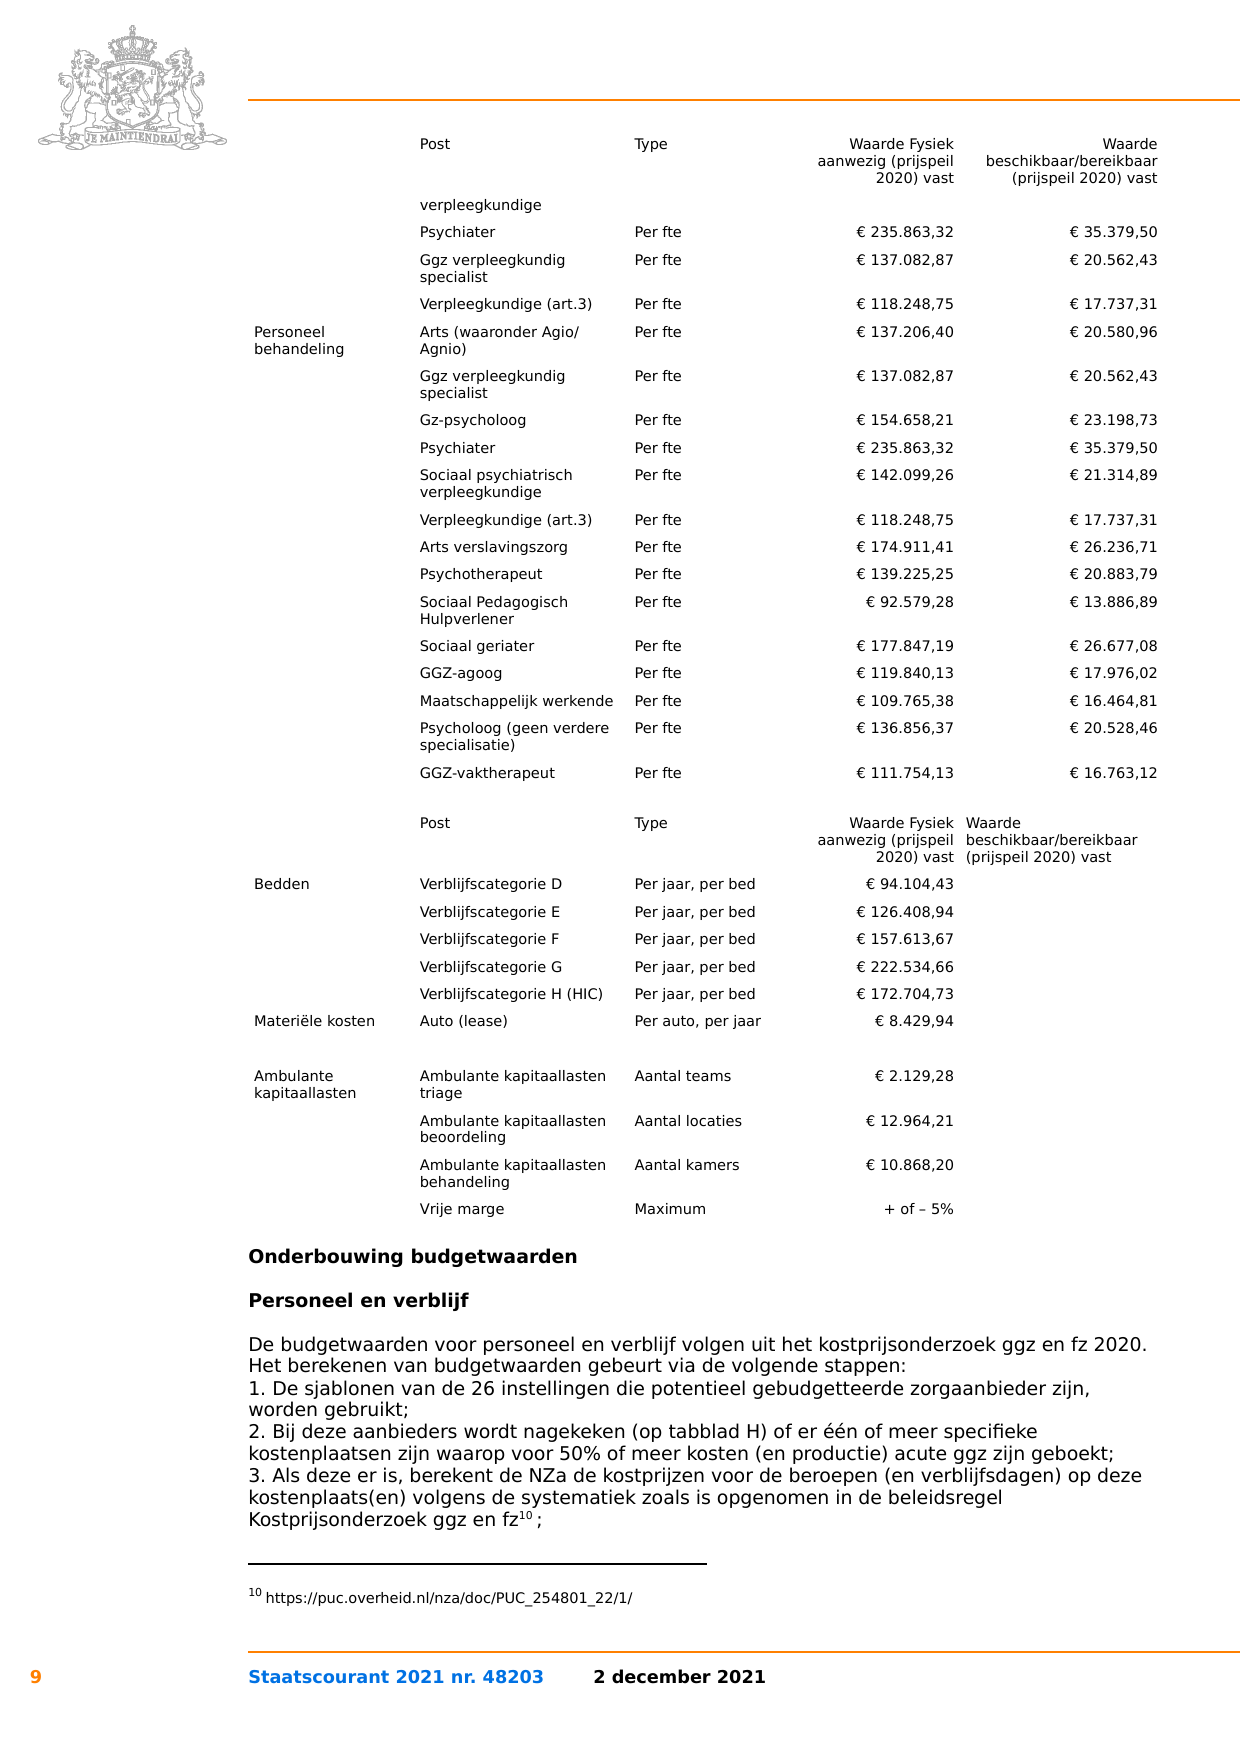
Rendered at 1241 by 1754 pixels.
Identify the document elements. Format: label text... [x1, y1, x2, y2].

table_cell Per jaar, per bed [629, 954, 787, 980]
table_cell Per jaar, per bed [629, 926, 787, 953]
text De budgetwaarden voor personeel en verblijf volgen uit het kostprijsonderzoek ggz en fz 2020. Het berekenen van budgetwaarden gebeurt via de volgende stappen: [248, 1333, 1163, 1377]
table_cell Ambulante kapitaallasten behandeling [414, 1152, 628, 1195]
table_cell [960, 899, 1163, 925]
table_cell Aantal kamers [629, 1152, 787, 1195]
table_cell Ambulante kapitaallasten beoordeling [414, 1108, 628, 1151]
table_cell Psychiater [414, 435, 628, 461]
table_cell € 16.763,12 [960, 760, 1163, 786]
table_cell € 177.847,19 [788, 633, 959, 660]
table_cell € 20.580,96 [960, 319, 1163, 362]
table_header [249, 131, 413, 191]
table_cell € 92.579,28 [788, 589, 959, 632]
table_cell Ambulante kapitaallasten [249, 1063, 413, 1195]
table_cell € 16.464,81 [960, 688, 1163, 714]
table_cell € 23.198,73 [960, 408, 1163, 434]
table_cell Materiële kosten [249, 1009, 413, 1062]
table_cell € 2.129,28 [788, 1063, 959, 1107]
table_cell € 126.408,94 [788, 899, 959, 925]
text 2. Bij deze aanbieders wordt nagekeken (op tabblad H) of er één of meer specifieke kostenplaatsen zijn waarop voor 50% of meer kosten (en productie) acute ggz zijn geboekt; [248, 1421, 1163, 1465]
table_cell € 172.704,73 [788, 981, 959, 1007]
table_cell Per fte [629, 220, 787, 246]
table_cell [960, 1152, 1163, 1195]
table_cell [788, 1036, 959, 1062]
table_cell Ambulante kapitaallasten triage [414, 1063, 628, 1107]
table_cell Sociaal psychiatrisch verpleegkundige [414, 463, 628, 506]
subtitle Onderbouwing budgetwaarden [248, 1246, 1163, 1268]
table_cell € 118.248,75 [788, 507, 959, 533]
table_cell € 26.236,71 [960, 534, 1163, 561]
table_cell Per fte [629, 507, 787, 533]
table_cell [629, 192, 787, 219]
table_cell Per fte [629, 463, 787, 506]
table_cell Per fte [629, 716, 787, 759]
table_cell [960, 1108, 1163, 1151]
text 3. Als deze er is, berekent de NZa de kostprijzen voor de beroepen (en verblijfsdagen) op deze kostenplaats(en) volgens de systematiek zoals is opgenomen in de beleidsregel Kostprijsonderzoek ggz en fz; [248, 1465, 1163, 1531]
table_cell Per fte [629, 562, 787, 588]
table_cell Per fte [629, 661, 787, 687]
table_cell Per fte [629, 589, 787, 632]
table_cell Sociaal geriater [414, 633, 628, 660]
table_cell € 118.248,75 [788, 291, 959, 318]
table_cell [249, 192, 413, 318]
table_cell [960, 981, 1163, 1007]
table_cell € 35.379,50 [960, 435, 1163, 461]
table_cell € 20.562,43 [960, 247, 1163, 290]
table_header Type [629, 131, 787, 191]
table_cell € 12.964,21 [788, 1108, 959, 1151]
table_cell Per auto, per jaar [629, 1009, 787, 1035]
table_cell Per fte [629, 534, 787, 561]
table_cell Psychiater [414, 220, 628, 246]
table_cell € 137.082,87 [788, 363, 959, 407]
table_cell € 20.562,43 [960, 363, 1163, 407]
text https://puc.overheid.nl/nza/doc/PUC_254801_22/1/ [248, 1586, 1163, 1608]
table_cell Psycholoog (geen verdere specialisatie) [414, 716, 628, 759]
table_cell Per fte [629, 688, 787, 714]
table_header Waarde Fysiek aanwezig (prijspeil 2020) vast [788, 131, 959, 191]
table_cell € 109.765,38 [788, 688, 959, 714]
table_cell Per fte [629, 760, 787, 786]
table_cell € 17.737,31 [960, 507, 1163, 533]
table_cell [629, 1036, 787, 1062]
table_cell [960, 1063, 1163, 1107]
table_header Type [629, 810, 787, 871]
table_cell Verblijfscategorie E [414, 899, 628, 925]
table_header Post [414, 810, 628, 871]
table_cell € 119.840,13 [788, 661, 959, 687]
table_header Post [414, 131, 628, 191]
table_cell Per jaar, per bed [629, 981, 787, 1007]
table_cell Ggz verpleegkundig specialist [414, 247, 628, 290]
table_cell € 10.868,20 [788, 1152, 959, 1195]
table_cell € 20.883,79 [960, 562, 1163, 588]
picture [38, 25, 227, 150]
table_cell € 235.863,32 [788, 220, 959, 246]
table_cell Auto (lease) [414, 1009, 628, 1035]
table_cell € 235.863,32 [788, 435, 959, 461]
table_cell Per jaar, per bed [629, 872, 787, 898]
table_cell Aantal teams [629, 1063, 787, 1107]
table_cell GGZ-agoog [414, 661, 628, 687]
table_cell [960, 954, 1163, 980]
table_cell € 26.677,08 [960, 633, 1163, 660]
table_cell Per fte [629, 435, 787, 461]
table_cell € 174.911,41 [788, 534, 959, 561]
table_cell Gz-psycholoog [414, 408, 628, 434]
table_cell Psychotherapeut [414, 562, 628, 588]
table_cell Personeel behandeling [249, 319, 413, 786]
table_cell € 142.099,26 [788, 463, 959, 506]
table_cell Maximum [629, 1196, 787, 1223]
table_cell Bedden [249, 872, 413, 1007]
table_cell Per fte [629, 633, 787, 660]
table_cell Verpleegkundige (art.3) [414, 507, 628, 533]
table_header Waarde beschikbaar/bereikbaar (prijspeil 2020) vast [960, 131, 1163, 191]
table_cell [960, 872, 1163, 898]
table_cell [960, 1196, 1163, 1223]
table_cell Ggz verpleegkundig specialist [414, 363, 628, 407]
table_cell GGZ-vaktherapeut [414, 760, 628, 786]
table_cell € 17.737,31 [960, 291, 1163, 318]
table_cell Vrije marge [414, 1196, 628, 1223]
table_cell Sociaal Pedagogisch Hulpverlener [414, 589, 628, 632]
table_cell € 35.379,50 [960, 220, 1163, 246]
table_cell verpleegkundige [414, 192, 628, 219]
table_cell € 111.754,13 [788, 760, 959, 786]
table_cell € 137.206,40 [788, 319, 959, 362]
table_cell Arts (waaronder Agio/ Agnio) [414, 319, 628, 362]
text 1. De sjablonen van de 26 instellingen die potentieel gebudgetteerde zorgaanbieder zijn, worden gebruikt; [248, 1377, 1163, 1421]
table_cell Verblijfscategorie H (HIC) [414, 981, 628, 1007]
table_cell Verblijfscategorie G [414, 954, 628, 980]
table_cell Per fte [629, 363, 787, 407]
table_cell € 20.528,46 [960, 716, 1163, 759]
table_cell € 13.886,89 [960, 589, 1163, 632]
table_cell Verblijfscategorie D [414, 872, 628, 898]
table_cell € 21.314,89 [960, 463, 1163, 506]
table_cell Verblijfscategorie F [414, 926, 628, 953]
table_cell € 8.429,94 [788, 1009, 959, 1035]
table_cell Per fte [629, 247, 787, 290]
table_cell [249, 1196, 413, 1223]
table_cell [960, 1009, 1163, 1035]
table_cell € 136.856,37 [788, 716, 959, 759]
table_cell [960, 1036, 1163, 1062]
table_cell Per fte [629, 319, 787, 362]
table_header [249, 810, 413, 871]
table_cell € 17.976,02 [960, 661, 1163, 687]
table_cell € 154.658,21 [788, 408, 959, 434]
table_cell [414, 1036, 628, 1062]
table_cell € 222.534,66 [788, 954, 959, 980]
table_header Waarde Fysiek aanwezig (prijspeil 2020) vast [788, 810, 959, 871]
table_cell Per fte [629, 408, 787, 434]
table_cell € 139.225,25 [788, 562, 959, 588]
table_cell Per jaar, per bed [629, 899, 787, 925]
table_cell Aantal locaties [629, 1108, 787, 1151]
table_cell [960, 192, 1163, 219]
table_cell Verpleegkundige (art.3) [414, 291, 628, 318]
table_cell Arts verslavingszorg [414, 534, 628, 561]
table_cell Per fte [629, 291, 787, 318]
table_cell [788, 192, 959, 219]
table_cell Maatschappelijk werkende [414, 688, 628, 714]
table_cell € 94.104,43 [788, 872, 959, 898]
table_header Waarde beschikbaar/bereikbaar (prijspeil 2020) vast [960, 810, 1163, 871]
table_cell + of – 5% [788, 1196, 959, 1223]
table_cell [960, 926, 1163, 953]
subtitle Personeel en verblijf [248, 1289, 1163, 1312]
table_cell € 137.082,87 [788, 247, 959, 290]
table_cell € 157.613,67 [788, 926, 959, 953]
